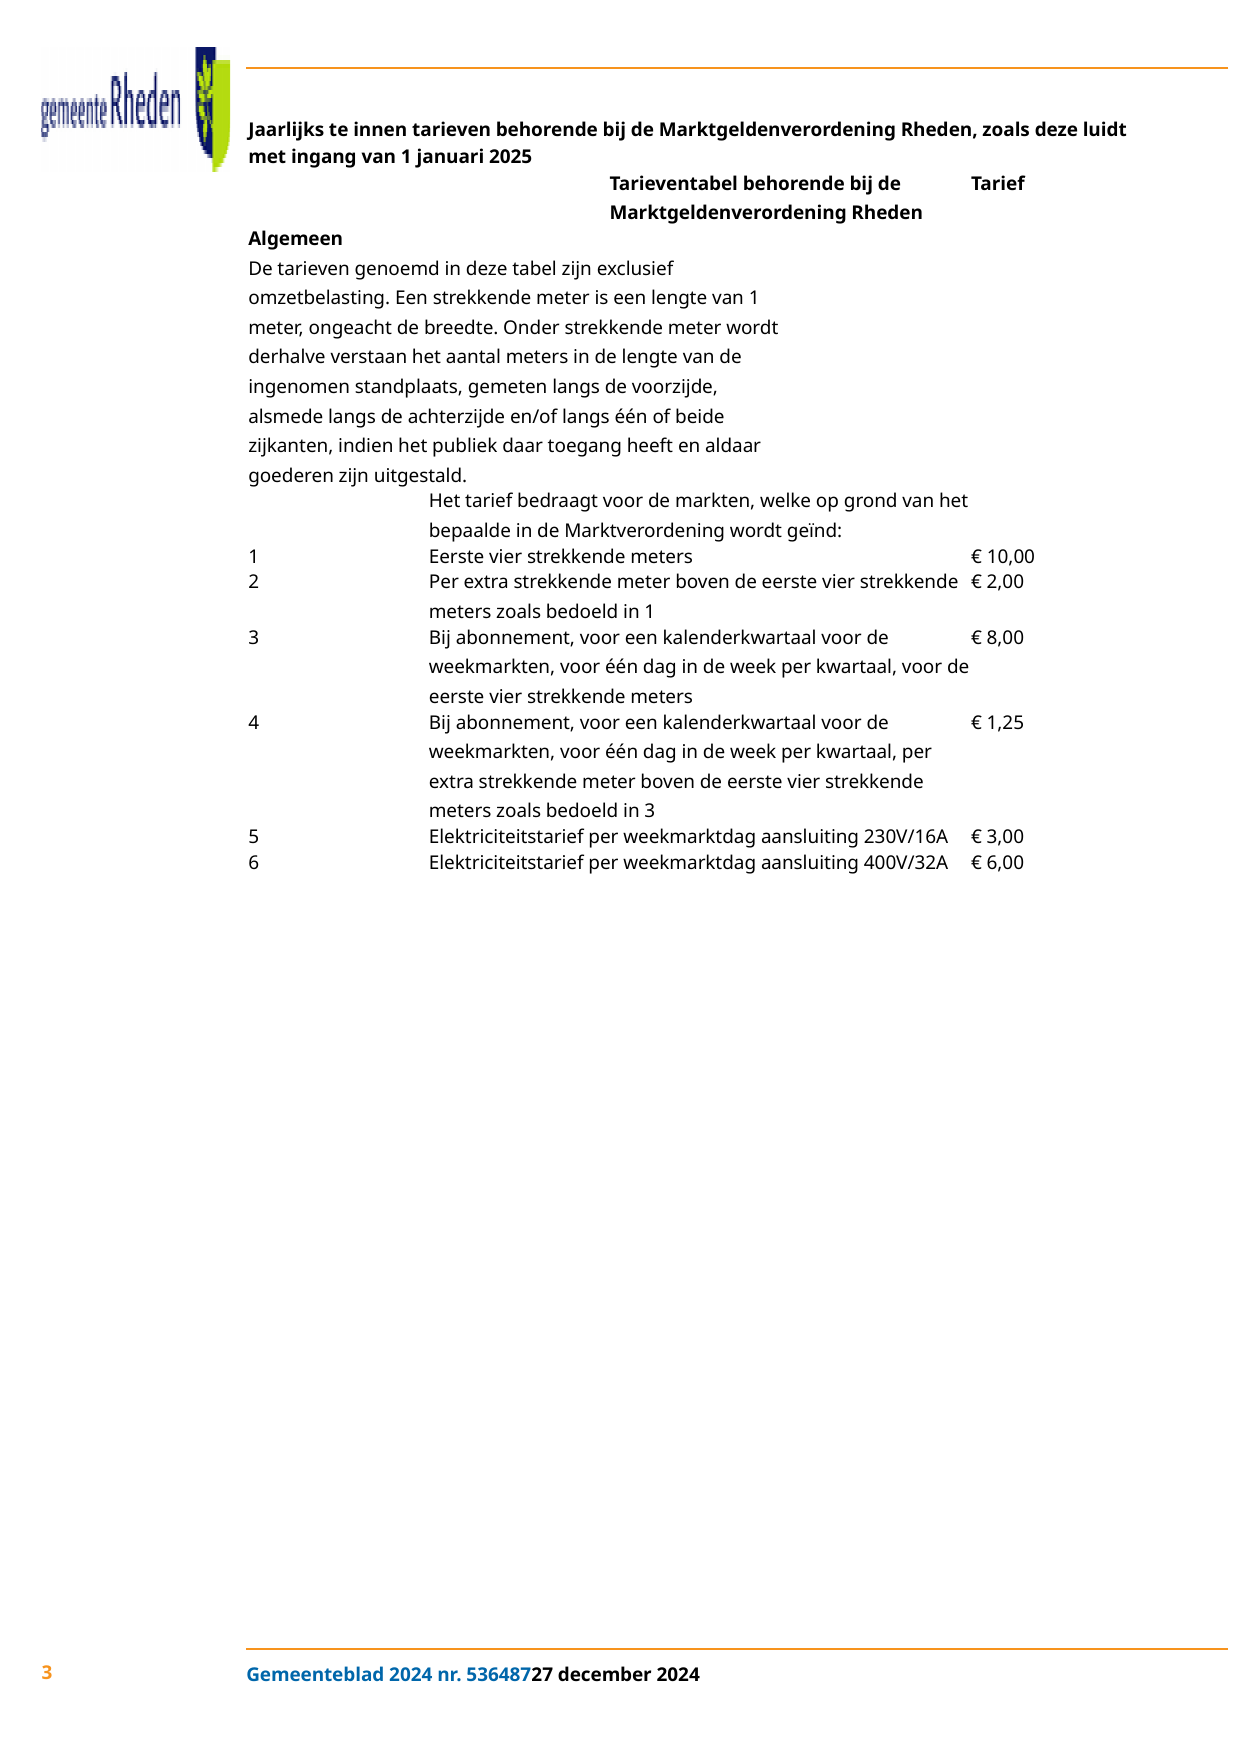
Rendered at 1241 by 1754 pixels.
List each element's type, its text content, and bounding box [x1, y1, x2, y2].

table_cell € 1,25 [971, 709, 1152, 823]
table_cell Het tarief bedraagt voor de markten, welke op grond van het bepaalde in de Marktverordening wordt geïnd: [429, 488, 971, 543]
table_cell 5 [248, 824, 429, 849]
picture [41, 47, 231, 172]
table_cell 4 [248, 709, 429, 823]
table_cell [790, 225, 1152, 488]
table_cell [248, 488, 429, 543]
text Jaarlijks te innen tarieven behorende bij de Marktgeldenverordening Rheden, zoals deze luidt met ingang van 1 januari 2025 [248, 116, 1152, 170]
table_cell Elektriciteitstarief per weekmarktdag aansluiting 400V/32A [429, 849, 971, 875]
table_cell Bij abonnement, voor een kalenderkwartaal voor de weekmarkten, voor één dag in de week per kwartaal, voor de eerste vier strekkende meters [429, 624, 971, 709]
table_cell Per extra strekkende meter boven de eerste vier strekkende meters zoals bedoeld in 1 [429, 569, 971, 624]
table_cell € 2,00 [971, 569, 1152, 624]
table_cell Algemeen De tarieven genoemd in deze tabel zijn exclusief omzetbelasting. Een strekkende meter is een lengte van 1 meter, ongeacht de breedte. Onder strekkende meter wordt derhalve verstaan het aantal meters in de lengte van de ingenomen standplaats, gemeten langs de voorzijde, alsmede langs de achterzijde en/of langs één of beide zijkanten, indien het publiek daar toegang heeft en aldaar goederen zijn uitgestald. [248, 225, 790, 488]
table_cell 3 [248, 624, 429, 709]
table_cell € 8,00 [971, 624, 1152, 709]
table_header Tarieventabel behorende bij de Marktgeldenverordening Rheden [609, 170, 971, 225]
table_cell 2 [248, 569, 429, 624]
table_header [248, 170, 609, 225]
table_header Tarief [971, 170, 1152, 225]
table_cell € 6,00 [971, 849, 1152, 875]
table_cell Elektriciteitstarief per weekmarktdag aansluiting 230V/16A [429, 824, 971, 849]
table_cell € 10,00 [971, 543, 1152, 569]
table_cell 1 [248, 543, 429, 569]
table_cell € 3,00 [971, 824, 1152, 849]
table_cell [971, 488, 1152, 543]
table_cell 6 [248, 849, 429, 875]
table_cell Eerste vier strekkende meters [429, 543, 971, 569]
table_cell Bij abonnement, voor een kalenderkwartaal voor de weekmarkten, voor één dag in de week per kwartaal, per extra strekkende meter boven de eerste vier strekkende meters zoals bedoeld in 3 [429, 709, 971, 823]
